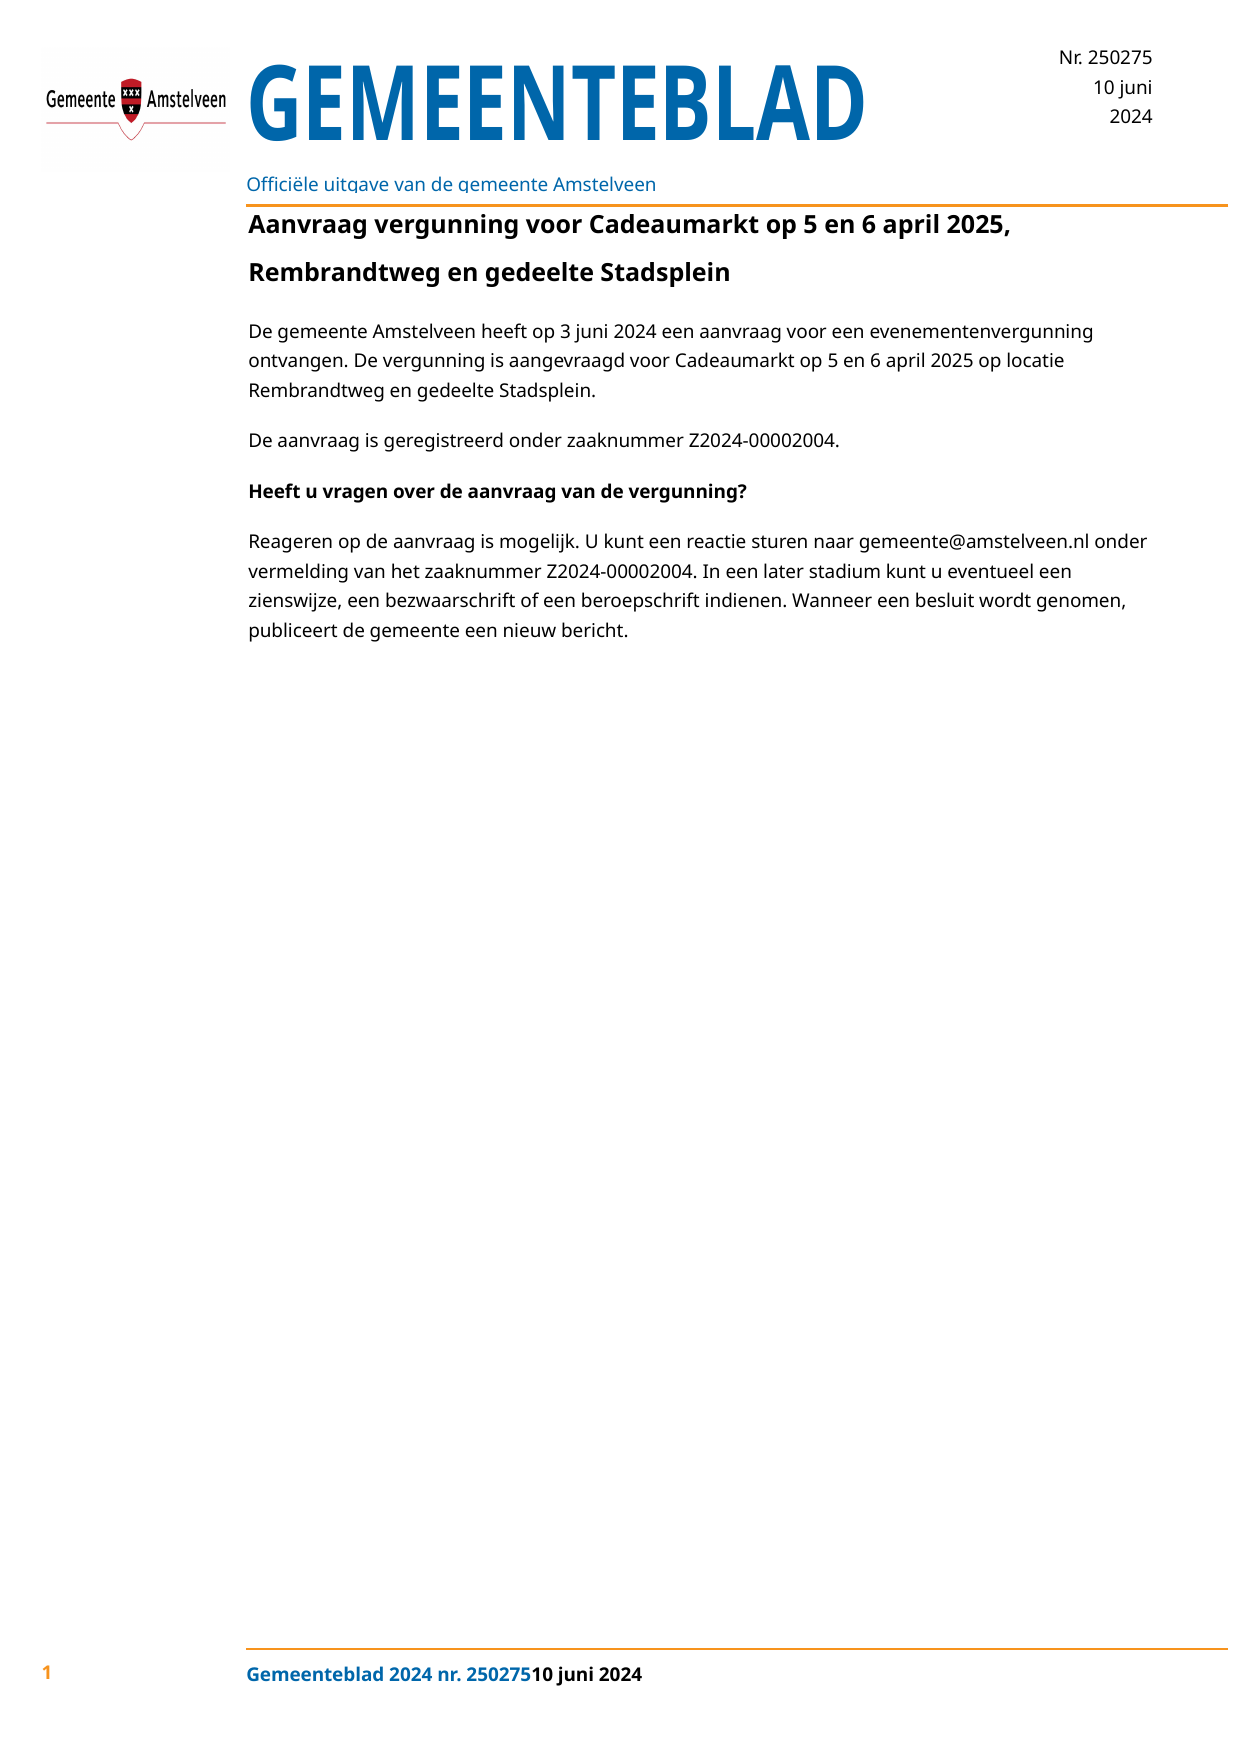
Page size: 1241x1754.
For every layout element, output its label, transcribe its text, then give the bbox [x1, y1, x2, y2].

text Aanvraag vergunning voor Cadeaumarkt op 5 en 6 april 2025, Rembrandtweg en gedeelte Stadsplein [248, 207, 1152, 288]
text Reageren op de aanvraag is mogelijk. U kunt een reactie sturen naar gemeente@amstelveen.nl onder vermelding van het zaaknummer Z2024-00002004. In een later stadium kunt u eventueel een zienswijze, een bezwaarschrift of een beroepschrift indienen. Wanneer een besluit wordt genomen, publiceert de gemeente een nieuw bericht. [248, 528, 1152, 643]
picture [41, 47, 231, 172]
text De aanvraag is geregistreerd onder zaaknummer Z2024-00002004. [248, 427, 1152, 453]
text Heeft u vragen over de aanvraag van de vergunning? [248, 478, 1152, 504]
text De gemeente Amstelveen heeft op 3 juni 2024 een aanvraag voor een evenementenvergunning ontvangen. De vergunning is aangevraagd voor Cadeaumarkt op 5 en 6 april 2025 op locatie Rembrandtweg en gedeelte Stadsplein. [248, 318, 1152, 403]
